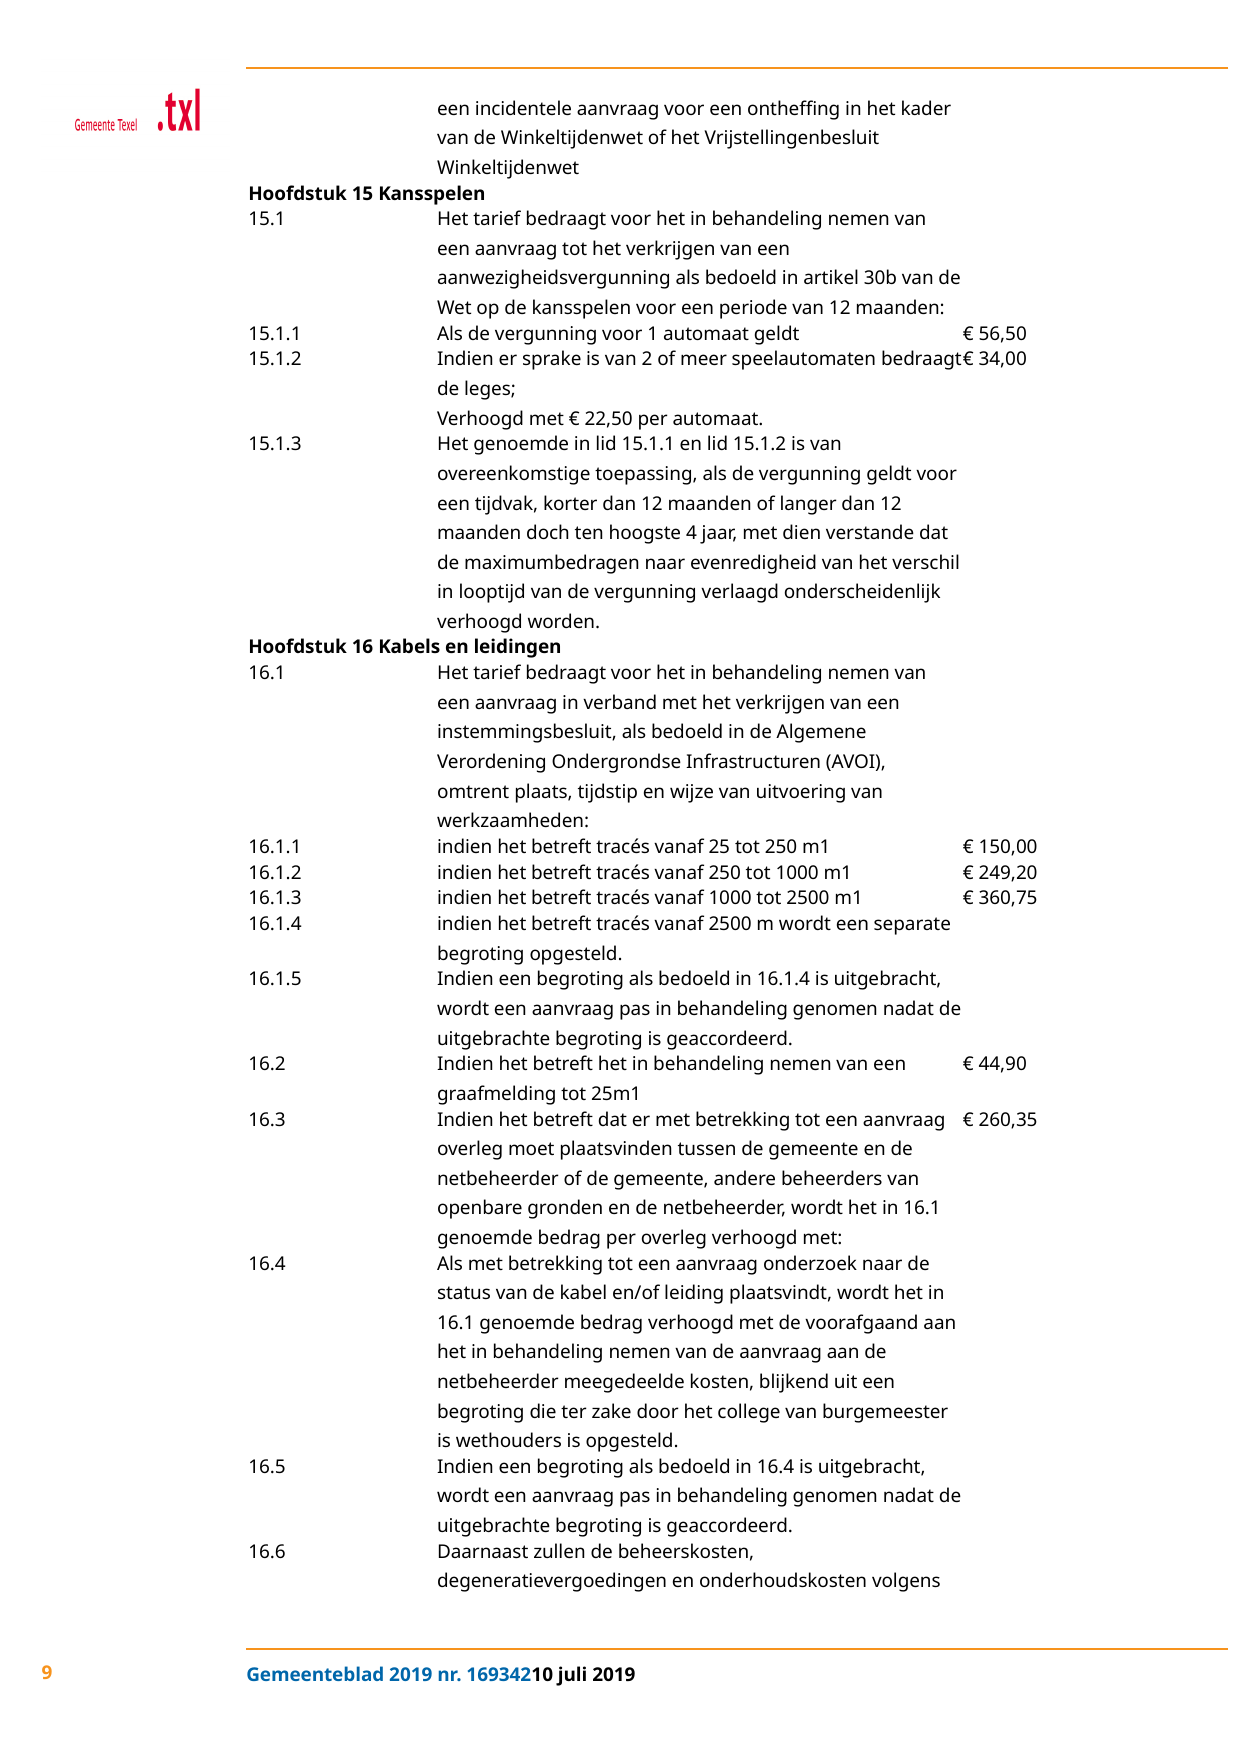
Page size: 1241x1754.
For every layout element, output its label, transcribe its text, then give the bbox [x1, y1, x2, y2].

table_cell Indien het betreft dat er met betrekking tot een aanvraag overleg moet plaatsvinden tussen de gemeente en de netbeheerder of de gemeente, andere beheerders van openbare gronden en de netbeheerder, wordt het in 16.1 genoemde bedrag per overleg verhoogd met: [437, 1106, 963, 1250]
table_cell 16.2 [248, 1051, 437, 1106]
table_cell 15.1 [248, 205, 437, 320]
table_cell [963, 1538, 1152, 1593]
table_cell Indien er sprake is van 2 of meer speelautomaten bedraagt de leges; Verhoogd met € 22,50 per automaat. [437, 346, 963, 431]
table_cell [963, 205, 1152, 320]
table_cell [248, 95, 437, 180]
table_cell 16.1.1 [248, 833, 437, 859]
table_cell 15.1.3 [248, 431, 437, 634]
table_cell Als met betrekking tot een aanvraag onderzoek naar de status van de kabel en/of leiding plaatsvindt, wordt het in 16.1 genoemde bedrag verhoogd met de voorafgaand aan het in behandeling nemen van de aanvraag aan de netbeheerder meegedeelde kosten, blijkend uit een begroting die ter zake door het college van burgemeester is wethouders is opgesteld. [437, 1250, 963, 1453]
table_cell [963, 431, 1152, 634]
table_cell € 249,20 [963, 859, 1152, 884]
table_cell [963, 95, 1152, 180]
table_cell € 56,50 [963, 320, 1152, 346]
table_cell Indien het betreft het in behandeling nemen van een graafmelding tot 25m1 [437, 1051, 963, 1106]
table_cell 16.1.4 [248, 910, 437, 966]
table_cell Het genoemde in lid 15.1.1 en lid 15.1.2 is van overeenkomstige toepassing, als de vergunning geldt voor een tijdvak, korter dan 12 maanden of langer dan 12 maanden doch ten hoogste 4 jaar, met dien verstande dat de maximumbedragen naar evenredigheid van het verschil in looptijd van de vergunning verlaagd onderscheidenlijk verhoogd worden. [437, 431, 963, 634]
table_cell Het tarief bedraagt voor het in behandeling nemen van een aanvraag in verband met het verkrijgen van een instemmingsbesluit, als bedoeld in de Algemene Verordening Ondergrondse Infrastructuren (AVOI), omtrent plaats, tijdstip en wijze van uitvoering van werkzaamheden: [437, 660, 963, 833]
table_cell [963, 1453, 1152, 1538]
table_cell [963, 660, 1152, 833]
table_cell 16.3 [248, 1106, 437, 1250]
table_cell [963, 1250, 1152, 1453]
table_cell 16.1.2 [248, 859, 437, 884]
table_cell 16.4 [248, 1250, 437, 1453]
table_cell 16.6 [248, 1538, 437, 1593]
table_cell € 34,00 [963, 346, 1152, 431]
table_cell 16.1 [248, 660, 437, 833]
table_cell € 150,00 [963, 833, 1152, 859]
table_cell 15.1.1 [248, 320, 437, 346]
table_cell Daarnaast zullen de beheerskosten, degeneratievergoedingen en onderhoudskosten volgens [437, 1538, 963, 1593]
table_cell 16.1.5 [248, 966, 437, 1051]
table_cell een incidentele aanvraag voor een ontheffing in het kader van de Winkeltijdenwet of het Vrijstellingenbesluit Winkeltijdenwet [437, 95, 963, 180]
table_cell Indien een begroting als bedoeld in 16.1.4 is uitgebracht, wordt een aanvraag pas in behandeling genomen nadat de uitgebrachte begroting is geaccordeerd. [437, 966, 963, 1051]
table_cell Het tarief bedraagt voor het in behandeling nemen van een aanvraag tot het verkrijgen van een aanwezigheidsvergunning als bedoeld in artikel 30b van de Wet op de kansspelen voor een periode van 12 maanden: [437, 205, 963, 320]
table_cell indien het betreft tracés vanaf 2500 m wordt een separate begroting opgesteld. [437, 910, 963, 966]
table_cell indien het betreft tracés vanaf 1000 tot 2500 m1 [437, 885, 963, 910]
table_cell 16.1.3 [248, 885, 437, 910]
table_cell 16.5 [248, 1453, 437, 1538]
table_cell € 360,75 [963, 885, 1152, 910]
table_cell 15.1.2 [248, 346, 437, 431]
table_cell Als de vergunning voor 1 automaat geldt [437, 320, 963, 346]
table_cell Hoofdstuk 15 Kansspelen [248, 180, 1152, 205]
table_cell [963, 910, 1152, 966]
table_cell [963, 966, 1152, 1051]
table_cell indien het betreft tracés vanaf 250 tot 1000 m1 [437, 859, 963, 884]
table_cell Indien een begroting als bedoeld in 16.4 is uitgebracht, wordt een aanvraag pas in behandeling genomen nadat de uitgebrachte begroting is geaccordeerd. [437, 1453, 963, 1538]
picture [41, 47, 231, 172]
table_cell indien het betreft tracés vanaf 25 tot 250 m1 [437, 833, 963, 859]
table_cell € 260,35 [963, 1106, 1152, 1250]
table_cell Hoofdstuk 16 Kabels en leidingen [248, 634, 1152, 659]
table_cell € 44,90 [963, 1051, 1152, 1106]
